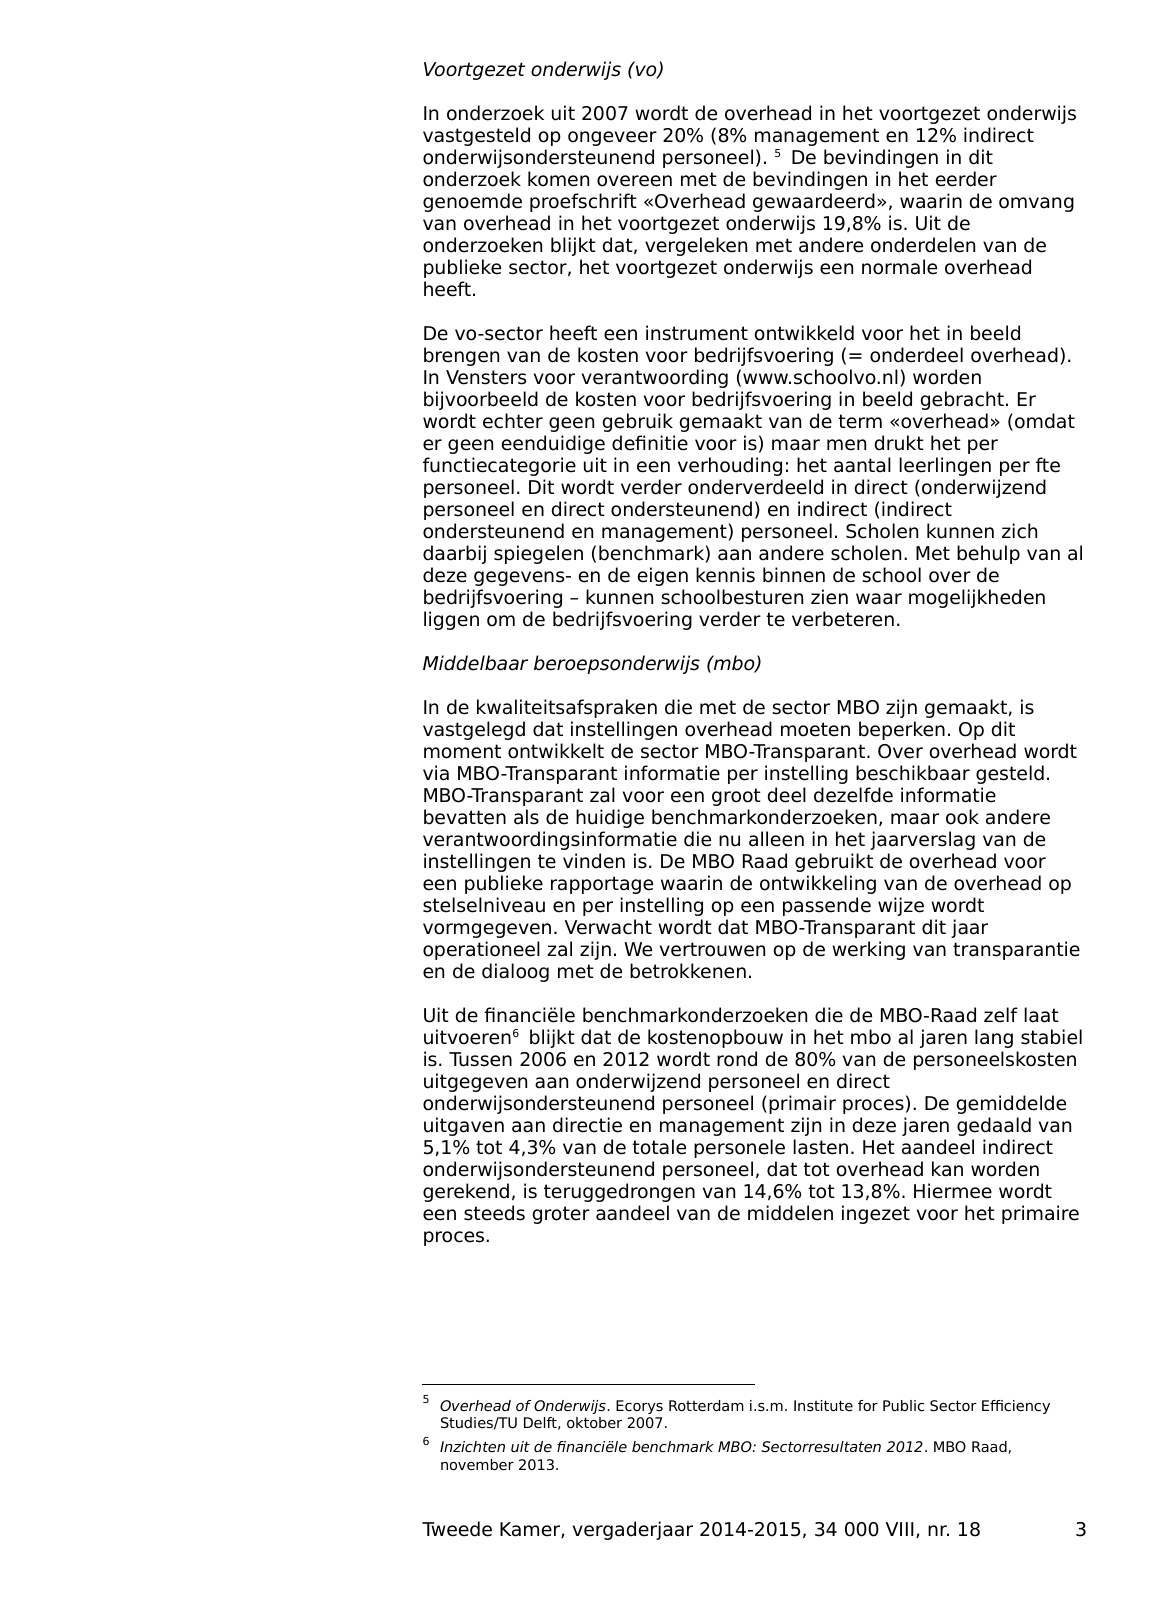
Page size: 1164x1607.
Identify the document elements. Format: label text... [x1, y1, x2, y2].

text In onderzoek uit 2007 wordt de overhead in het voortgezet onderwijs vastgesteld op ongeveer 20% (8% management en 12% indirect onderwijsondersteunend personeel). De bevindingen in dit onderzoek komen overeen met de bevindingen in het eerder genoemde proefschrift «Overhead gewaardeerd», waarin de omvang van overhead in het voortgezet onderwijs 19,8% is. Uit de onderzoeken blijkt dat, vergeleken met andere onderdelen van de publieke sector, het voortgezet onderwijs een normale overhead heeft. [422, 103, 1087, 301]
text Overhead of Onderwijs. Ecorys Rotterdam i.s.m. Institute for Public Sector Efficiency Studies/TU Delft, oktober 2007. [422, 1393, 1087, 1432]
text Inzichten uit de financiële benchmark MBO: Sectorresultaten 2012. MBO Raad, november 2013. [422, 1435, 1087, 1474]
subtitle Middelbaar beroepsonderwijs (mbo) [422, 653, 1087, 675]
text De vo-sector heeft een instrument ontwikkeld voor het in beeld brengen van de kosten voor bedrijfsvoering (= onderdeel overhead). In Vensters voor verantwoording (www.schoolvo.nl) worden bijvoorbeeld de kosten voor bedrijfsvoering in beeld gebracht. Er wordt echter geen gebruik gemaakt van de term «overhead» (omdat er geen eenduidige definitie voor is) maar men drukt het per functiecategorie uit in een verhouding: het aantal leerlingen per fte personeel. Dit wordt verder onderverdeeld in direct (onderwijzend personeel en direct ondersteunend) en indirect (indirect ondersteunend en management) personeel. Scholen kunnen zich daarbij spiegelen (benchmark) aan andere scholen. Met behulp van al deze gegevens- en de eigen kennis binnen de school over de bedrijfsvoering – kunnen schoolbesturen zien waar mogelijkheden liggen om de bedrijfsvoering verder te verbeteren. [422, 323, 1087, 631]
text In de kwaliteitsafspraken die met de sector MBO zijn gemaakt, is vastgelegd dat instellingen overhead moeten beperken. Op dit moment ontwikkelt de sector MBO-Transparant. Over overhead wordt via MBO-Transparant informatie per instelling beschikbaar gesteld. MBO-Transparant zal voor een groot deel dezelfde informatie bevatten als de huidige benchmarkonderzoeken, maar ook andere verantwoordingsinformatie die nu alleen in het jaarverslag van de instellingen te vinden is. De MBO Raad gebruikt de overhead voor een publieke rapportage waarin de ontwikkeling van de overhead op stelselniveau en per instelling op een passende wijze wordt vormgegeven. Verwacht wordt dat MBO-Transparant dit jaar operationeel zal zijn. We vertrouwen op de werking van transparantie en de dialoog met de betrokkenen. [422, 697, 1087, 983]
text Uit de financiële benchmarkonderzoeken die de MBO-Raad zelf laat uitvoeren blijkt dat de kostenopbouw in het mbo al jaren lang stabiel is. Tussen 2006 en 2012 wordt rond de 80% van de personeelskosten uitgegeven aan onderwijzend personeel en direct onderwijsondersteunend personeel (primair proces). De gemiddelde uitgaven aan directie en management zijn in deze jaren gedaald van 5,1% tot 4,3% van de totale personele lasten. Het aandeel indirect onderwijsondersteunend personeel, dat tot overhead kan worden gerekend, is teruggedrongen van 14,6% tot 13,8%. Hiermee wordt een steeds groter aandeel van de middelen ingezet voor het primaire proces. [422, 1005, 1087, 1247]
subtitle Voortgezet onderwijs (vo) [422, 59, 1087, 81]
